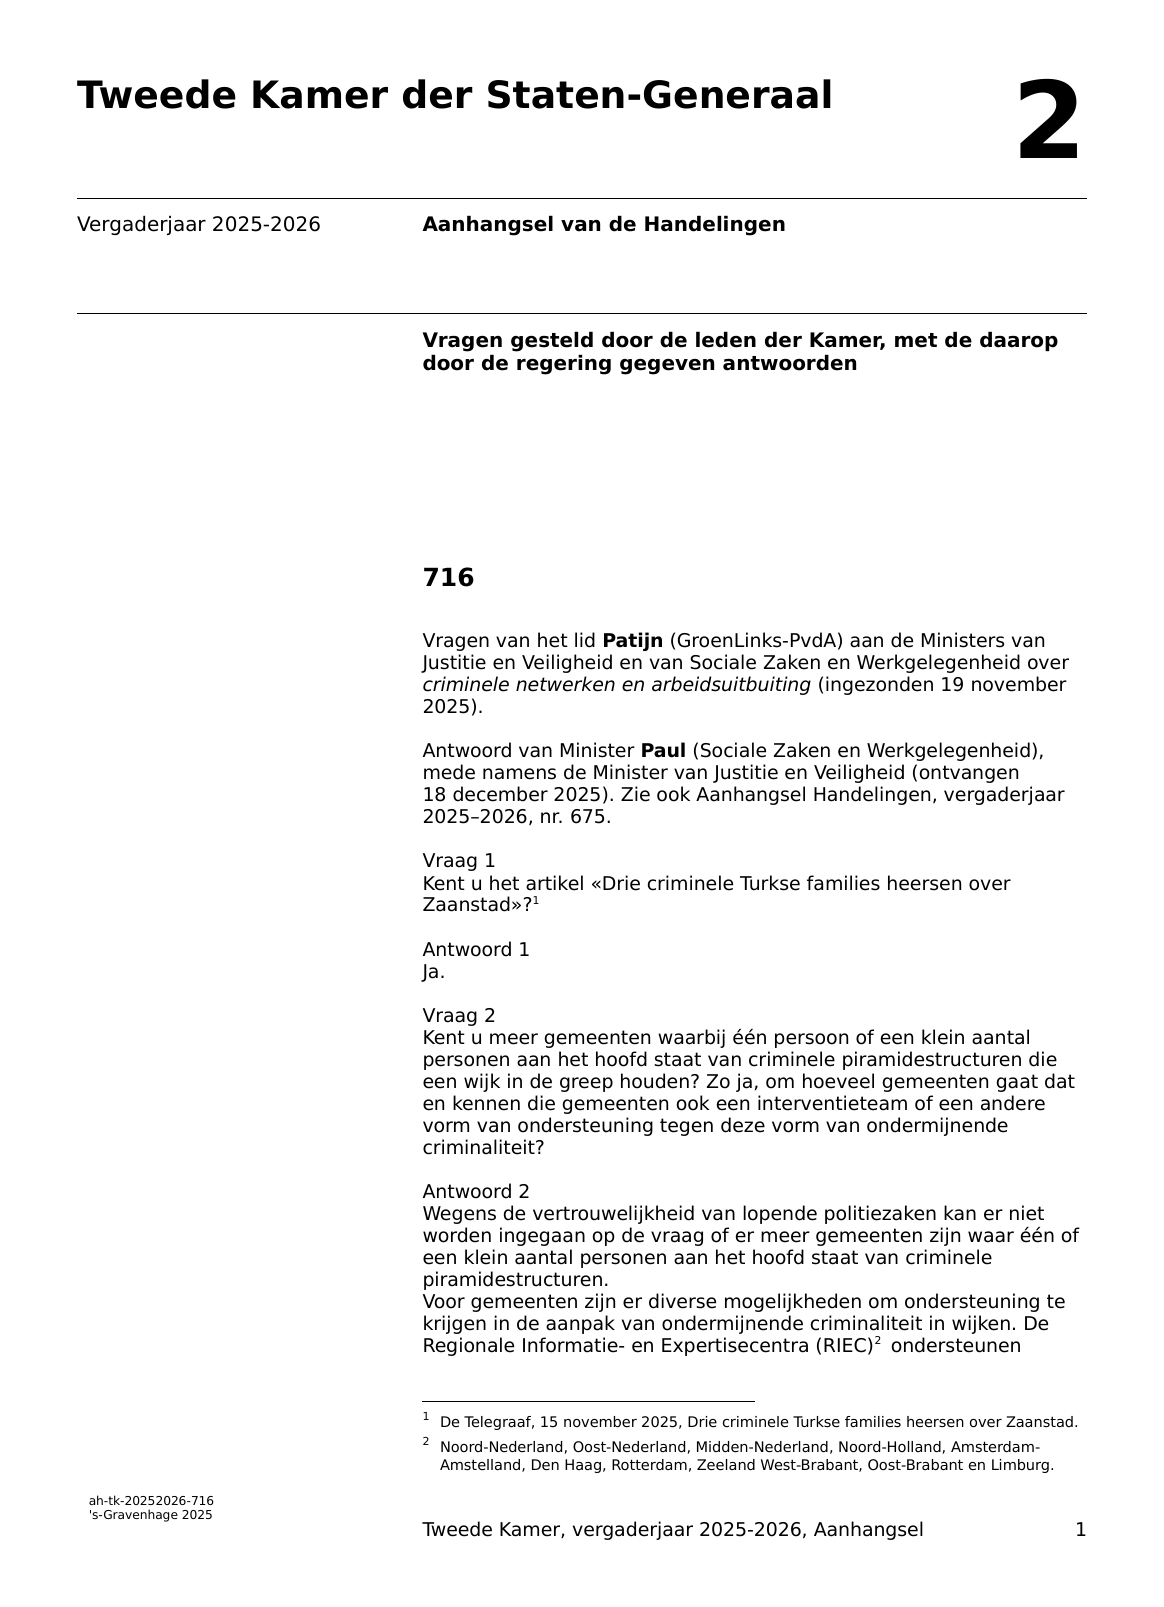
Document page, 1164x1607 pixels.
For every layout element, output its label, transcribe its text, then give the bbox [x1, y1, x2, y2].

text Antwoord 1 [422, 938, 1087, 961]
text Voor gemeenten zijn er diverse mogelijkheden om ondersteuning te krijgen in de aanpak van ondermijnende criminaliteit in wijken. De Regionale Informatie- en Expertisecentra (RIEC) ondersteunen [422, 1291, 1087, 1357]
text Vraag 1 [422, 850, 1087, 872]
text ah-tk-20252026-716 [88, 1494, 323, 1508]
table_cell Aanhangsel van de Handelingen [422, 199, 1087, 313]
table_cell Vergaderjaar 2025-2026 [77, 199, 422, 313]
text Wegens de vertrouwelijkheid van lopende politiezaken kan er niet worden ingegaan op de vraag of er meer gemeenten zijn waar één of een klein aantal personen aan het hoofd staat van criminele piramidestructuren. [422, 1203, 1087, 1291]
text Antwoord 2 [422, 1181, 1087, 1203]
table_cell Vragen gesteld door de leden der Kamer, met de daarop door de regering gegeven antwoorden [422, 314, 1087, 375]
table_cell [77, 314, 422, 375]
table_header Tweede Kamer der Staten-Generaal [77, 59, 886, 198]
text Antwoord van Minister Paul (Sociale Zaken en Werkgelegenheid), mede namens de Minister van Justitie en Veiligheid (ontvangen 18 december 2025). Zie ook Aanhangsel Handelingen, vergaderjaar 2025–2026, nr. 675. [422, 740, 1087, 828]
text Noord-Nederland, Oost-Nederland, Midden-Nederland, Noord-Holland, Amsterdam-Amstelland, Den Haag, Rotterdam, Zeeland West-Brabant, Oost-Brabant en Limburg. [422, 1435, 1087, 1474]
text 716 [422, 563, 1087, 592]
text 's-Gravenhage 2025 [88, 1508, 323, 1522]
text Kent u meer gemeenten waarbij één persoon of een klein aantal personen aan het hoofd staat van criminele piramidestructuren die een wijk in de greep houden? Zo ja, om hoeveel gemeenten gaat dat en kennen die gemeenten ook een interventieteam of een andere vorm van ondersteuning tegen deze vorm van ondermijnende criminaliteit? [422, 1027, 1087, 1158]
text De Telegraaf, 15 november 2025, Drie criminele Turkse families heersen over Zaanstad. [422, 1410, 1087, 1432]
table_header 2 [886, 59, 1087, 198]
text Vragen van het lid Patijn (GroenLinks-PvdA) aan de Ministers van Justitie en Veiligheid en van Sociale Zaken en Werkgelegenheid over criminele netwerken en arbeidsuitbuiting (ingezonden 19 november 2025). [422, 630, 1087, 718]
text Vraag 2 [422, 1005, 1087, 1027]
text Ja. [422, 961, 1087, 982]
text Kent u het artikel «Drie criminele Turkse families heersen over Zaanstad»? [422, 872, 1087, 916]
